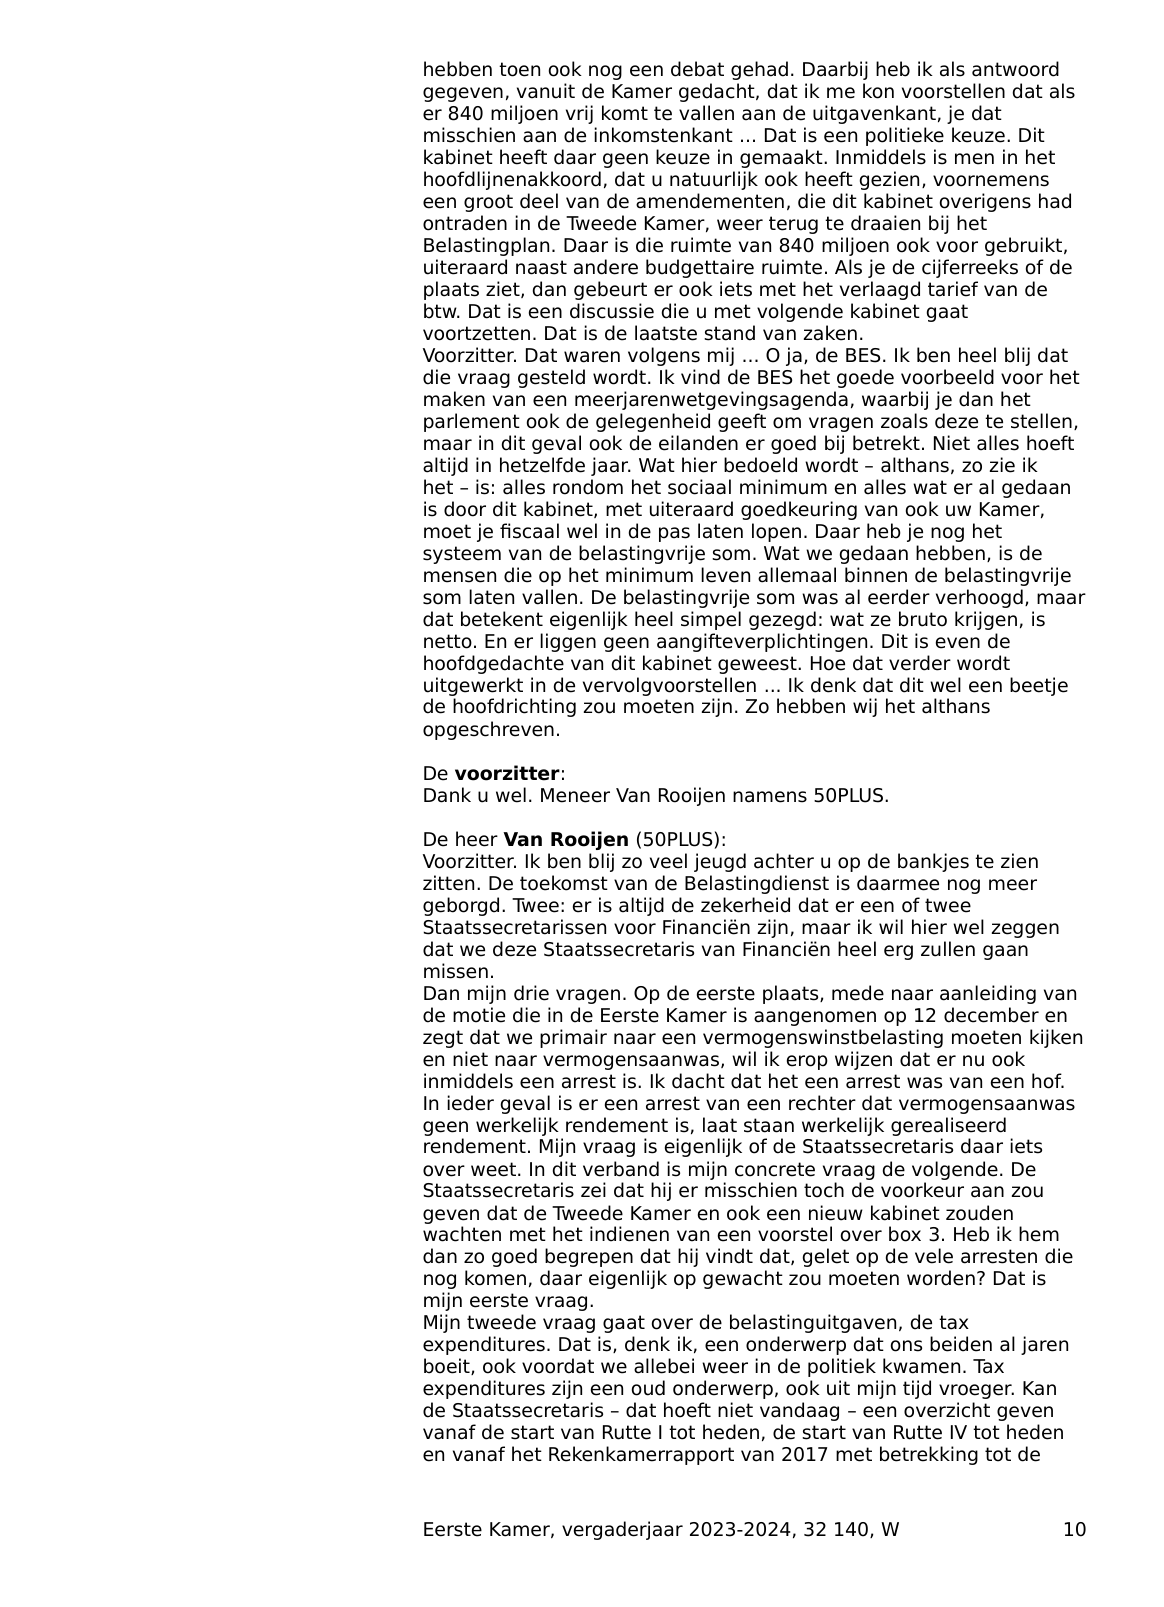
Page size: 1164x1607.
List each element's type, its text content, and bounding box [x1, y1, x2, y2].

text hebben toen ook nog een debat gehad. Daarbij heb ik als antwoord gegeven, vanuit de Kamer gedacht, dat ik me kon voorstellen dat als er 840 miljoen vrij komt te vallen aan de uitgavenkant, je dat misschien aan de inkomstenkant ... Dat is een politieke keuze. Dit kabinet heeft daar geen keuze in gemaakt. Inmiddels is men in het hoofdlijnenakkoord, dat u natuurlijk ook heeft gezien, voornemens een groot deel van de amendementen, die dit kabinet overigens had ontraden in de Tweede Kamer, weer terug te draaien bij het Belastingplan. Daar is die ruimte van 840 miljoen ook voor gebruikt, uiteraard naast andere budgettaire ruimte. Als je de cijferreeks of de plaats ziet, dan gebeurt er ook iets met het verlaagd tarief van de btw. Dat is een discussie die u met volgende kabinet gaat voortzetten. Dat is de laatste stand van zaken. [422, 59, 1087, 345]
text Dan mijn drie vragen. Op de eerste plaats, mede naar aanleiding van de motie die in de Eerste Kamer is aangenomen op 12 december en zegt dat we primair naar een vermogenswinstbelasting moeten kijken en niet naar vermogensaanwas, wil ik erop wijzen dat er nu ook inmiddels een arrest is. Ik dacht dat het een arrest was van een hof. In ieder geval is er een arrest van een rechter dat vermogensaanwas geen werkelijk rendement is, laat staan werkelijk gerealiseerd rendement. Mijn vraag is eigenlijk of de Staatssecretaris daar iets over weet. In dit verband is mijn concrete vraag de volgende. De Staatssecretaris zei dat hij er misschien toch de voorkeur aan zou geven dat de Tweede Kamer en ook een nieuw kabinet zouden wachten met het indienen van een voorstel over box 3. Heb ik hem dan zo goed begrepen dat hij vindt dat, gelet op de vele arresten die nog komen, daar eigenlijk op gewacht zou moeten worden? Dat is mijn eerste vraag. [422, 983, 1087, 1312]
text De heer Van Rooijen (50PLUS): [422, 829, 1087, 851]
text Mijn tweede vraag gaat over de belastinguitgaven, de tax expenditures. Dat is, denk ik, een onderwerp dat ons beiden al jaren boeit, ook voordat we allebei weer in de politiek kwamen. Tax expenditures zijn een oud onderwerp, ook uit mijn tijd vroeger. Kan de Staatssecretaris – dat hoeft niet vandaag – een overzicht geven vanaf de start van Rutte I tot heden, de start van Rutte IV tot heden en vanaf het Rekenkamerrapport van 2017 met betrekking tot de [422, 1312, 1087, 1466]
text De voorzitter: [422, 763, 1087, 784]
text Voorzitter. Dat waren volgens mij ... O ja, de BES. Ik ben heel blij dat die vraag gesteld wordt. Ik vind de BES het goede voorbeeld voor het maken van een meerjarenwetgevingsagenda, waarbij je dan het parlement ook de gelegenheid geeft om vragen zoals deze te stellen, maar in dit geval ook de eilanden er goed bij betrekt. Niet alles hoeft altijd in hetzelfde jaar. Wat hier bedoeld wordt – althans, zo zie ik het – is: alles rondom het sociaal minimum en alles wat er al gedaan is door dit kabinet, met uiteraard goedkeuring van ook uw Kamer, moet je fiscaal wel in de pas laten lopen. Daar heb je nog het systeem van de belastingvrije som. Wat we gedaan hebben, is de mensen die op het minimum leven allemaal binnen de belastingvrije som laten vallen. De belastingvrije som was al eerder verhoogd, maar dat betekent eigenlijk heel simpel gezegd: wat ze bruto krijgen, is netto. En er liggen geen aangifteverplichtingen. Dit is even de hoofdgedachte van dit kabinet geweest. Hoe dat verder wordt uitgewerkt in de vervolgvoorstellen ... Ik denk dat dit wel een beetje de hoofdrichting zou moeten zijn. Zo hebben wij het althans opgeschreven. [422, 345, 1087, 740]
text Voorzitter. Ik ben blij zo veel jeugd achter u op de bankjes te zien zitten. De toekomst van de Belastingdienst is daarmee nog meer geborgd. Twee: er is altijd de zekerheid dat er een of twee Staatssecretarissen voor Financiën zijn, maar ik wil hier wel zeggen dat we deze Staatssecretaris van Financiën heel erg zullen gaan missen. [422, 851, 1087, 983]
text Dank u wel. Meneer Van Rooijen namens 50PLUS. [422, 784, 1087, 807]
